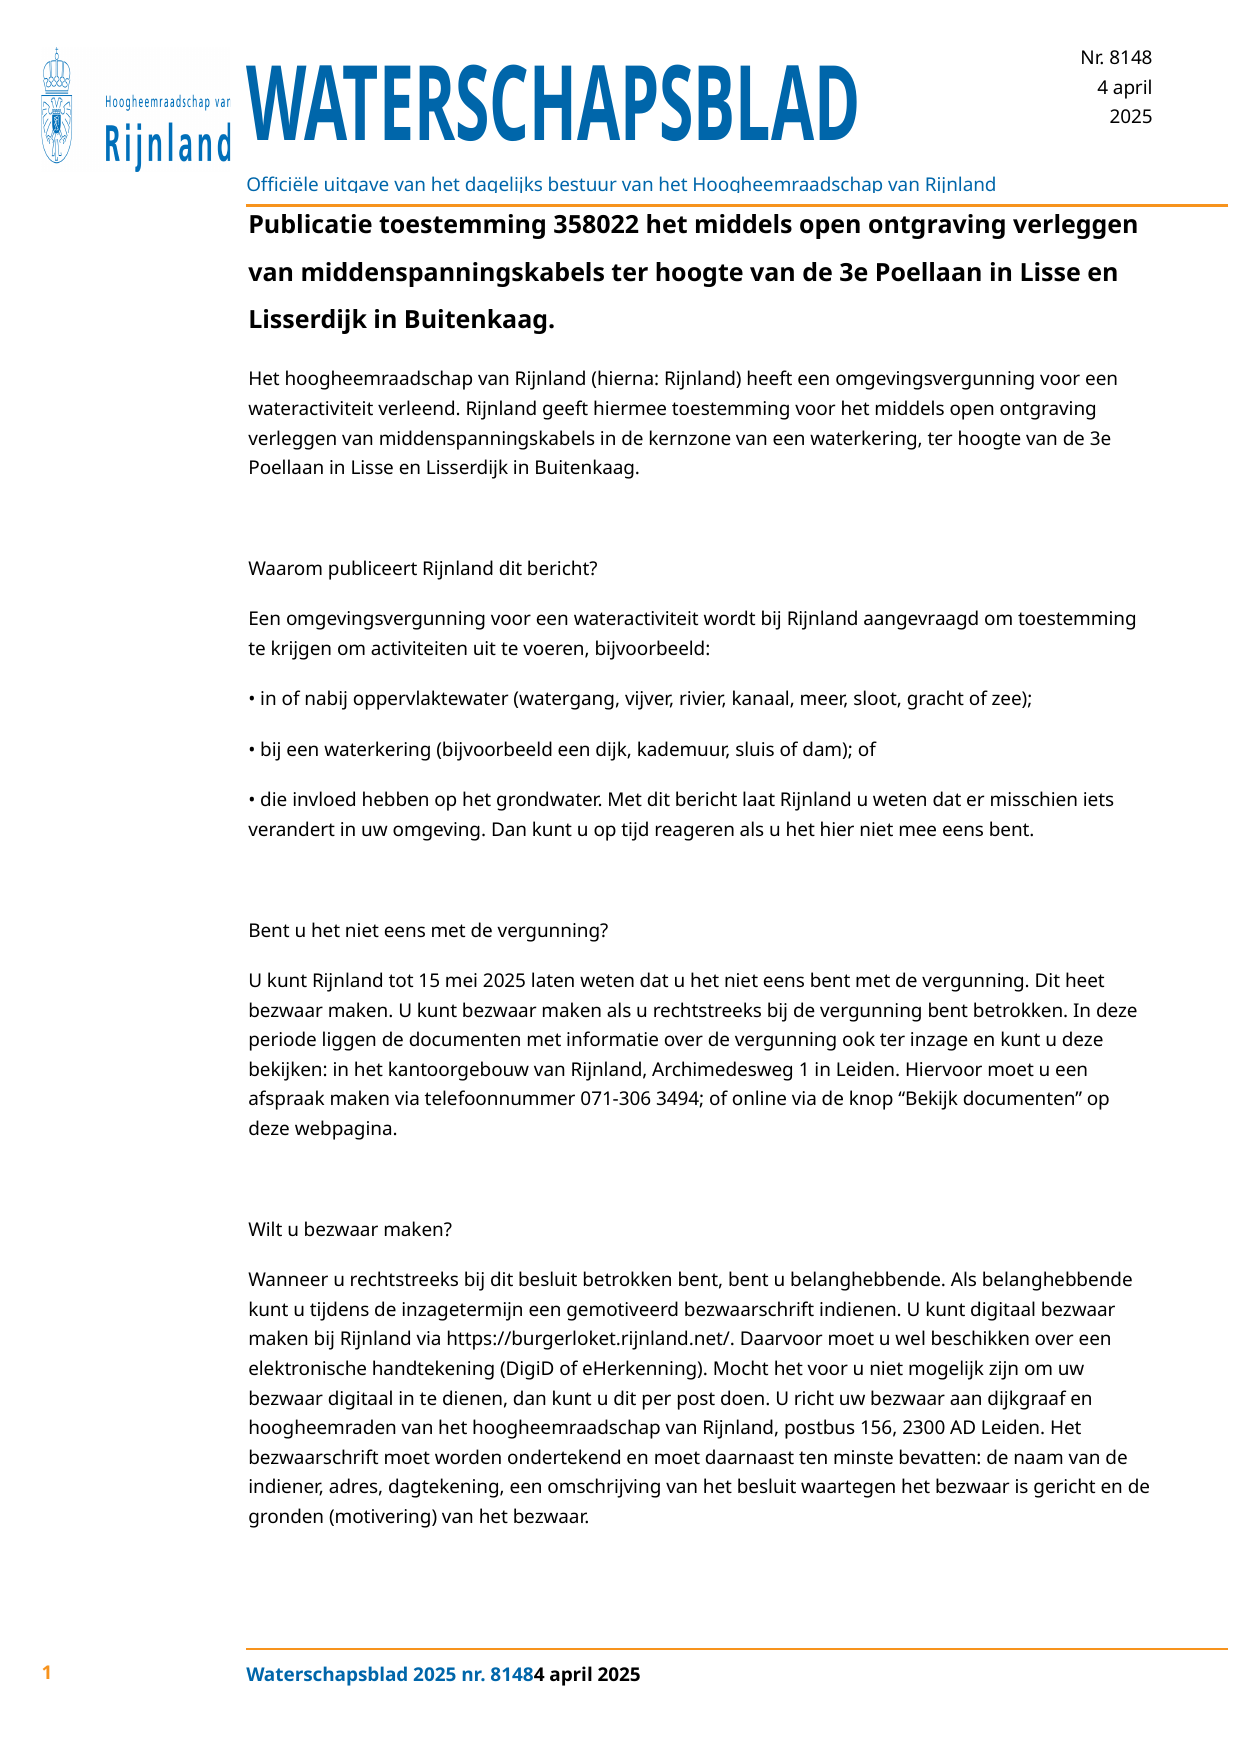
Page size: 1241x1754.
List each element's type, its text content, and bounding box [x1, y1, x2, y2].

text Waarom publiceert Rijnland dit bericht? [248, 555, 1152, 581]
text • in of nabij oppervlaktewater (watergang, vijver, rivier, kanaal, meer, sloot, gracht of zee); [248, 686, 1152, 711]
text Wanneer u rechtstreeks bij dit besluit betrokken bent, bent u belanghebbende. Als belanghebbende kunt u tijdens de inzagetermijn een gemotiveerd bezwaarschrift indienen. U kunt digitaal bezwaar maken bij Rijnland via https://burgerloket.rijnland.net/. Daarvoor moet u wel beschikken over een elektronische handtekening (DigiD of eHerkenning). Mocht het voor u niet mogelijk zijn om uw bezwaar digitaal in te dienen, dan kunt u dit per post doen. U richt uw bezwaar aan dijkgraaf en hoogheemraden van het hoogheemraadschap van Rijnland, postbus 156, 2300 AD Leiden. Het bezwaarschrift moet worden ondertekend en moet daarnaast ten minste bevatten: de naam van de indiener, adres, dagtekening, een omschrijving van het besluit waartegen het bezwaar is gericht en de gronden (motivering) van het bezwaar. [248, 1266, 1152, 1529]
text Een omgevingsvergunning voor een wateractiviteit wordt bij Rijnland aangevraagd om toestemming te krijgen om activiteiten uit te voeren, bijvoorbeeld: [248, 606, 1152, 661]
text Bent u het niet eens met de vergunning? [248, 917, 1152, 942]
text • bij een waterkering (bijvoorbeeld een dijk, kademuur, sluis of dam); of [248, 736, 1152, 762]
text Het hoogheemraadschap van Rijnland (hierna: Rijnland) heeft een omgevingsvergunning voor een wateractiviteit verleend. Rijnland geeft hiermee toestemming voor het middels open ontgraving verleggen van middenspanningskabels in de kernzone van een waterkering, ter hoogte van de 3e Poellaan in Lisse en Lisserdijk in Buitenkaag. [248, 366, 1152, 480]
text U kunt Rijnland tot 15 mei 2025 laten weten dat u het niet eens bent met de vergunning. Dit heet bezwaar maken. U kunt bezwaar maken als u rechtstreeks bij de vergunning bent betrokken. In deze periode liggen de documenten met informatie over de vergunning ook ter inzage en kunt u deze bekijken: in het kantoorgebouw van Rijnland, Archimedesweg 1 in Leiden. Hiervoor moet u een afspraak maken via telefoonnummer 071-306 3494; of online via de knop “Bekijk documenten” op deze webpagina. [248, 967, 1152, 1141]
picture [41, 47, 231, 172]
text • die invloed hebben op het grondwater. Met dit bericht laat Rijnland u weten dat er misschien iets verandert in uw omgeving. Dan kunt u op tijd reageren als u het hier niet mee eens bent. [248, 786, 1152, 842]
text Wilt u bezwaar maken? [248, 1216, 1152, 1242]
text Publicatie toestemming 358022 het middels open ontgraving verleggen van middenspanningskabels ter hoogte van de 3e Poellaan in Lisse en Lisserdijk in Buitenkaag. [248, 207, 1152, 336]
